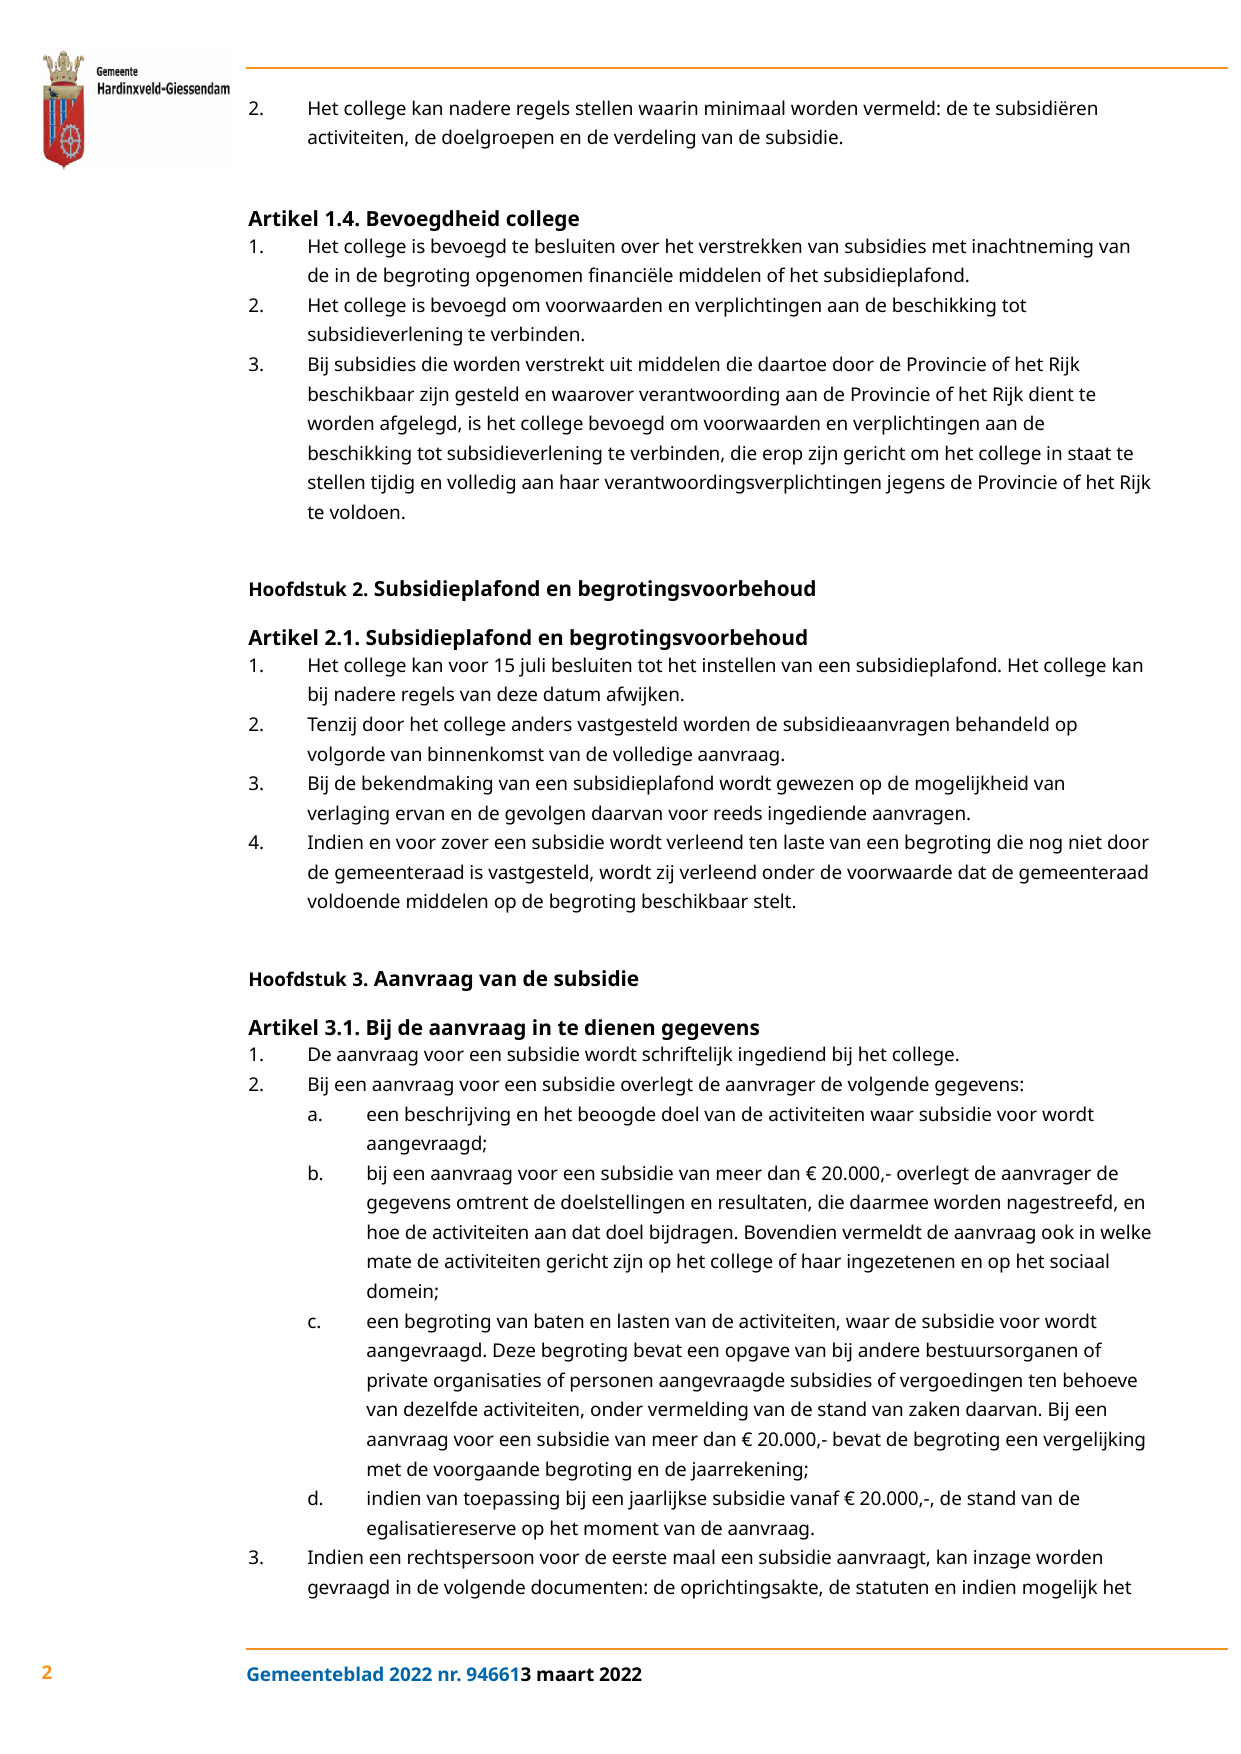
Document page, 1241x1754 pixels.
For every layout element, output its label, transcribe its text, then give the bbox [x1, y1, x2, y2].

picture [41, 47, 231, 172]
text Artikel 3.1. Bij de aanvraag in te dienen gegevens [248, 1013, 1152, 1042]
list De aanvraag voor een subsidie wordt schriftelijk ingediend bij het college. [248, 1042, 1152, 1067]
list Bij de bekendmaking van een subsidieplafond wordt gewezen op de mogelijkheid van verlaging ervan en de gevolgen daarvan voor reeds ingediende aanvragen. [248, 770, 1152, 826]
list Bij subsidies die worden verstrekt uit middelen die daartoe door de Provincie of het Rijk beschikbaar zijn gesteld en waarover verantwoording aan de Provincie of het Rijk dient te worden afgelegd, is het college bevoegd om voorwaarden en verplichtingen aan de beschikking tot subsidieverlening te verbinden, die erop zijn gericht om het college in staat te stellen tijdig en volledig aan haar verantwoordingsverplichtingen jegens de Provincie of het Rijk te voldoen. [248, 351, 1152, 525]
text Hoofdstuk 3. Aanvraag van de subsidie [248, 964, 1152, 992]
list Indien een rechtspersoon voor de eerste maal een subsidie aanvraagt, kan inzage worden gevraagd in de volgende documenten: de oprichtingsakte, de statuten en indien mogelijk het [248, 1544, 1152, 1600]
list Tenzij door het college anders vastgesteld worden de subsidieaanvragen behandeld op volgorde van binnenkomst van de volledige aanvraag. [248, 711, 1152, 766]
text Artikel 1.4. Bevoegdheid college [248, 204, 1152, 233]
list een beschrijving en het beoogde doel van de activiteiten waar subsidie voor wordt aangevraagd; [307, 1101, 1152, 1156]
list bij een aanvraag voor een subsidie van meer dan € 20.000,- overlegt de aanvrager de gegevens omtrent de doelstellingen en resultaten, die daarmee worden nagestreefd, en hoe de activiteiten aan dat doel bijdragen. Bovendien vermeldt de aanvraag ook in welke mate de activiteiten gericht zijn op het college of haar ingezetenen en op het sociaal domein; [307, 1160, 1152, 1304]
text Hoofdstuk 2. Subsidieplafond en begrotingsvoorbehoud [248, 574, 1152, 603]
list Het college kan nadere regels stellen waarin minimaal worden vermeld: de te subsidiëren activiteiten, de doelgroepen en de verdeling van de subsidie. [248, 95, 1152, 150]
text Artikel 2.1. Subsidieplafond en begrotingsvoorbehoud [248, 623, 1152, 652]
list Het college is bevoegd om voorwaarden en verplichtingen aan de beschikking tot subsidieverlening te verbinden. [248, 292, 1152, 347]
list een begroting van baten en lasten van de activiteiten, waar de subsidie voor wordt aangevraagd. Deze begroting bevat een opgave van bij andere bestuursorganen of private organisaties of personen aangevraagde subsidies of vergoedingen ten behoeve van dezelfde activiteiten, onder vermelding van de stand van zaken daarvan. Bij een aanvraag voor een subsidie van meer dan € 20.000,- bevat de begroting een vergelijking met de voorgaande begroting en de jaarrekening; [307, 1308, 1152, 1481]
list Het college kan voor 15 juli besluiten tot het instellen van een subsidieplafond. Het college kan bij nadere regels van deze datum afwijken. [248, 652, 1152, 707]
list Bij een aanvraag voor een subsidie overlegt de aanvrager de volgende gegevens: [248, 1071, 1152, 1097]
list Het college is bevoegd te besluiten over het verstrekken van subsidies met inachtneming van de in de begroting opgenomen financiële middelen of het subsidieplafond. [248, 233, 1152, 288]
list Indien en voor zover een subsidie wordt verleend ten laste van een begroting die nog niet door de gemeenteraad is vastgesteld, wordt zij verleend onder de voorwaarde dat de gemeenteraad voldoende middelen op de begroting beschikbaar stelt. [248, 829, 1152, 914]
list indien van toepassing bij een jaarlijkse subsidie vanaf € 20.000,-, de stand van de egalisatiereserve op het moment van de aanvraag. [307, 1485, 1152, 1541]
